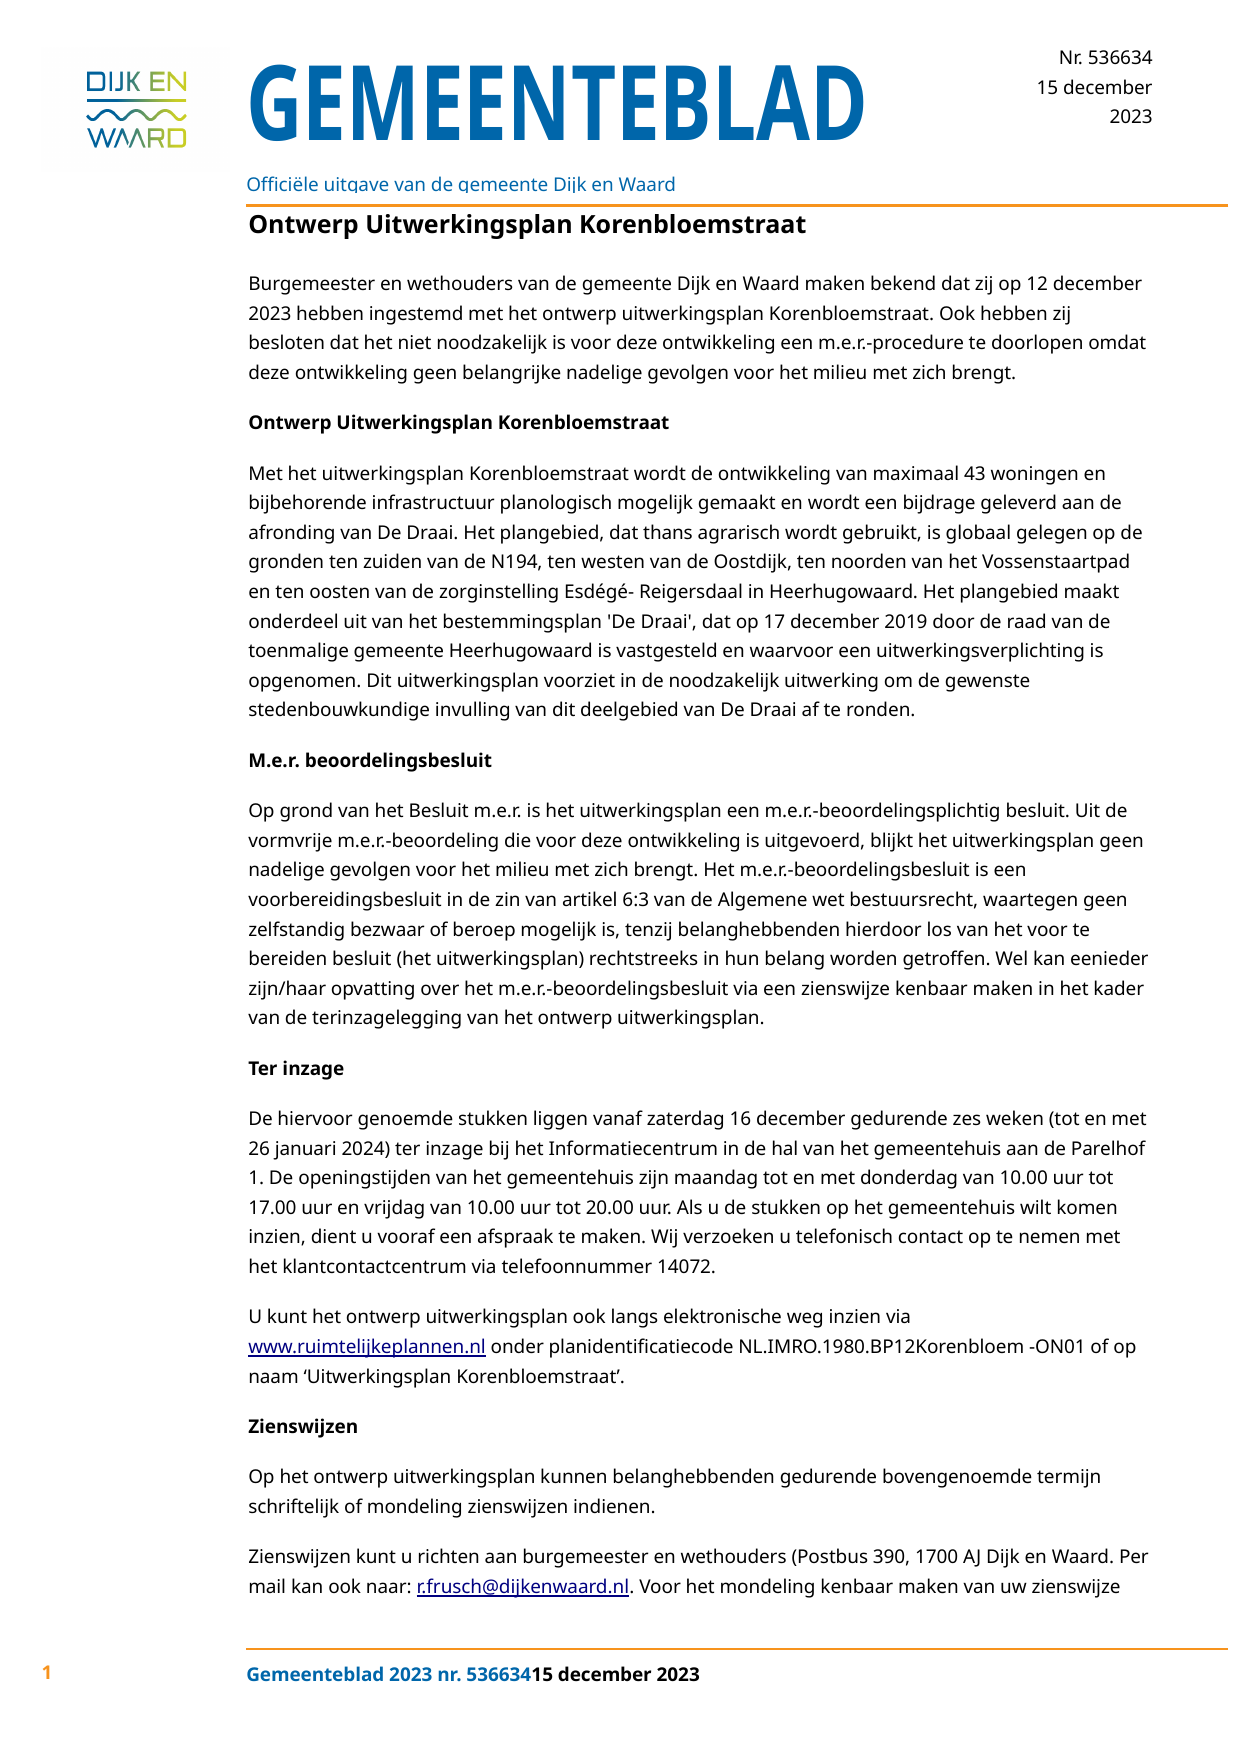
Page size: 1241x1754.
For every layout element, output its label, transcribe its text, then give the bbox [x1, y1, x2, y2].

text De hiervoor genoemde stukken liggen vanaf zaterdag 16 december gedurende zes weken (tot en met 26 januari 2024) ter inzage bij het Informatiecentrum in de hal van het gemeentehuis aan de Parelhof 1. De openingstijden van het gemeentehuis zijn maandag tot en met donderdag van 10.00 uur tot 17.00 uur en vrijdag van 10.00 uur tot 20.00 uur. Als u de stukken op het gemeentehuis wilt komen inzien, dient u vooraf een afspraak te maken. Wij verzoeken u telefonisch contact op te nemen met het klantcontactcentrum via telefoonnummer 14072. [248, 1105, 1152, 1279]
text Burgemeester en wethouders van de gemeente Dijk en Waard maken bekend dat zij op 12 december 2023 hebben ingestemd met het ontwerp uitwerkingsplan Korenbloemstraat. Ook hebben zij besloten dat het niet noodzakelijk is voor deze ontwikkeling een m.e.r.-procedure te doorlopen omdat deze ontwikkeling geen belangrijke nadelige gevolgen voor het milieu met zich brengt. [248, 270, 1152, 385]
text M.e.r. beoordelingsbesluit [248, 747, 1152, 773]
text Zienswijzen [248, 1413, 1152, 1439]
text Op het ontwerp uitwerkingsplan kunnen belanghebbenden gedurende bovengenoemde termijn schriftelijk of mondeling zienswijzen indienen. [248, 1464, 1152, 1519]
text Ontwerp Uitwerkingsplan Korenbloemstraat [248, 409, 1152, 435]
text Ontwerp Uitwerkingsplan Korenbloemstraat [248, 207, 1152, 241]
text Op grond van het Besluit m.e.r. is het uitwerkingsplan een m.e.r.-beoordelingsplichtig besluit. Uit de vormvrije m.e.r.-beoordeling die voor deze ontwikkeling is uitgevoerd, blijkt het uitwerkingsplan geen nadelige gevolgen voor het milieu met zich brengt. Het m.e.r.-beoordelingsbesluit is een voorbereidingsbesluit in de zin van artikel 6:3 van de Algemene wet bestuursrecht, waartegen geen zelfstandig bezwaar of beroep mogelijk is, tenzij belanghebbenden hierdoor los van het voor te bereiden besluit (het uitwerkingsplan) rechtstreeks in hun belang worden getroffen. Wel kan eenieder zijn/haar opvatting over het m.e.r.-beoordelingsbesluit via een zienswijze kenbaar maken in het kader van de terinzagelegging van het ontwerp uitwerkingsplan. [248, 797, 1152, 1030]
picture [41, 47, 231, 172]
text Met het uitwerkingsplan Korenbloemstraat wordt de ontwikkeling van maximaal 43 woningen en bijbehorende infrastructuur planologisch mogelijk gemaakt en wordt een bijdrage geleverd aan de afronding van De Draai. Het plangebied, dat thans agrarisch wordt gebruikt, is globaal gelegen op de gronden ten zuiden van de N194, ten westen van de Oostdijk, ten noorden van het Vossenstaartpad en ten oosten van de zorginstelling Esdégé- Reigersdaal in Heerhugowaard. Het plangebied maakt onderdeel uit van het bestemmingsplan 'De Draai', dat op 17 december 2019 door de raad van de toenmalige gemeente Heerhugowaard is vastgesteld en waarvoor een uitwerkingsverplichting is opgenomen. Dit uitwerkingsplan voorziet in de noodzakelijk uitwerking om de gewenste stedenbouwkundige invulling van dit deelgebied van De Draai af te ronden. [248, 460, 1152, 722]
text Ter inzage [248, 1055, 1152, 1081]
text Zienswijzen kunt u richten aan burgemeester en wethouders (Postbus 390, 1700 AJ Dijk en Waard. Per mail kan ook naar: r.frusch@dijkenwaard.nl. Voor het mondeling kenbaar maken van uw zienswijze [248, 1544, 1152, 1599]
text U kunt het ontwerp uitwerkingsplan ook langs elektronische weg inzien via www.ruimtelijkeplannen.nl onder planidentificatiecode NL.IMRO.1980.BP12Korenbloem -ON01 of op naam ‘Uitwerkingsplan Korenbloemstraat’. [248, 1304, 1152, 1388]
